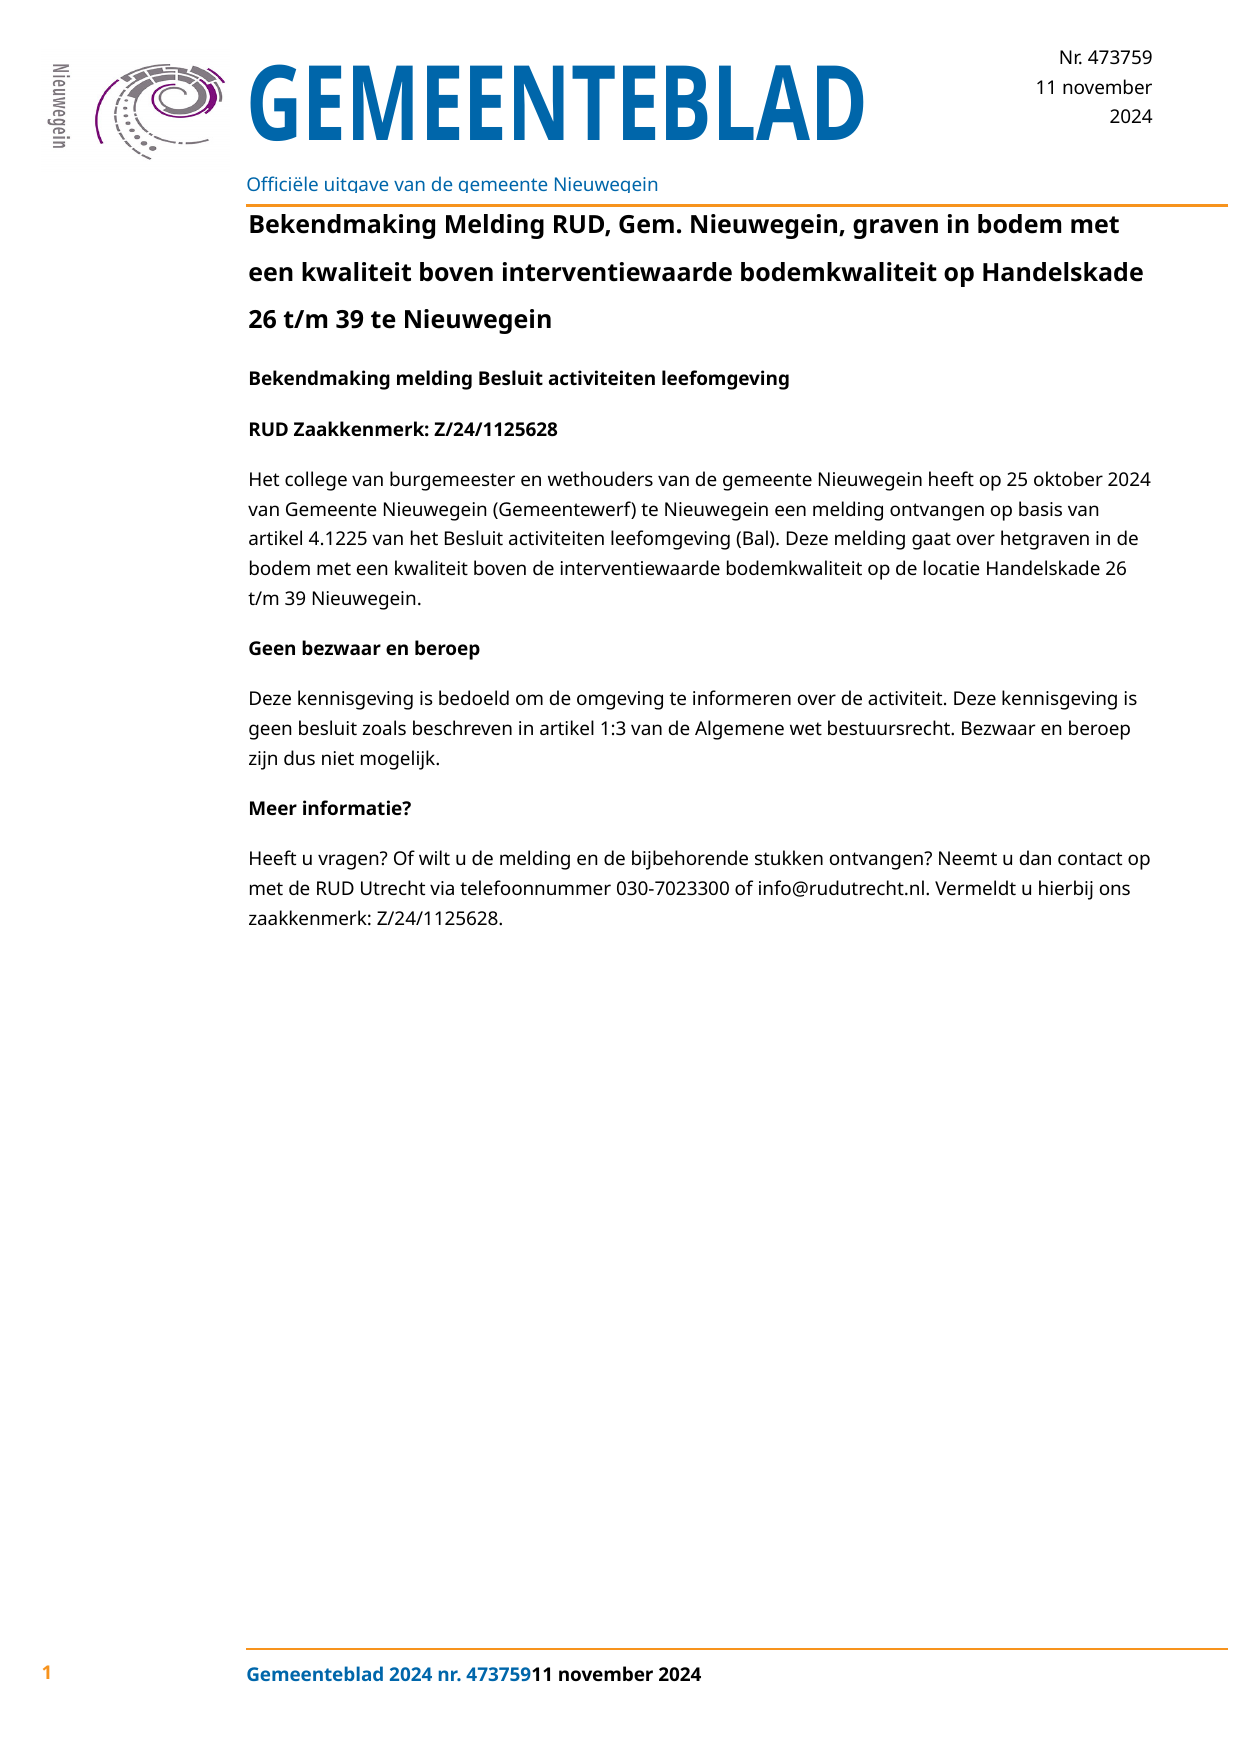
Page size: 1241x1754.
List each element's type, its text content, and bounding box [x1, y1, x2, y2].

picture [41, 47, 231, 172]
text Meer informatie? [248, 795, 1152, 821]
text RUD Zaakkenmerk: Z/24/1125628 [248, 416, 1152, 442]
text Bekendmaking melding Besluit activiteiten leefomgeving [248, 366, 1152, 391]
text Het college van burgemeester en wethouders van de gemeente Nieuwegein heeft op 25 oktober 2024 van Gemeente Nieuwegein (Gemeentewerf) te Nieuwegein een melding ontvangen op basis van artikel 4.1225 van het Besluit activiteiten leefomgeving (Bal). Deze melding gaat over hetgraven in de bodem met een kwaliteit boven de interventiewaarde bodemkwaliteit op de locatie Handelskade 26 t/m 39 Nieuwegein. [248, 466, 1152, 610]
text Deze kennisgeving is bedoeld om de omgeving te informeren over de activiteit. Deze kennisgeving is geen besluit zoals beschreven in artikel 1:3 van de Algemene wet bestuursrecht. Bezwaar en beroep zijn dus niet mogelijk. [248, 686, 1152, 770]
text Heeft u vragen? Of wilt u de melding en de bijbehorende stukken ontvangen? Neemt u dan contact op met de RUD Utrecht via telefoonnummer 030-7023300 of info@rudutrecht.nl. Vermeldt u hierbij ons zaakkenmerk: Z/24/1125628. [248, 846, 1152, 930]
text Bekendmaking Melding RUD, Gem. Nieuwegein, graven in bodem met een kwaliteit boven interventiewaarde bodemkwaliteit op Handelskade 26 t/m 39 te Nieuwegein [248, 207, 1152, 336]
text Geen bezwaar en beroep [248, 635, 1152, 661]
